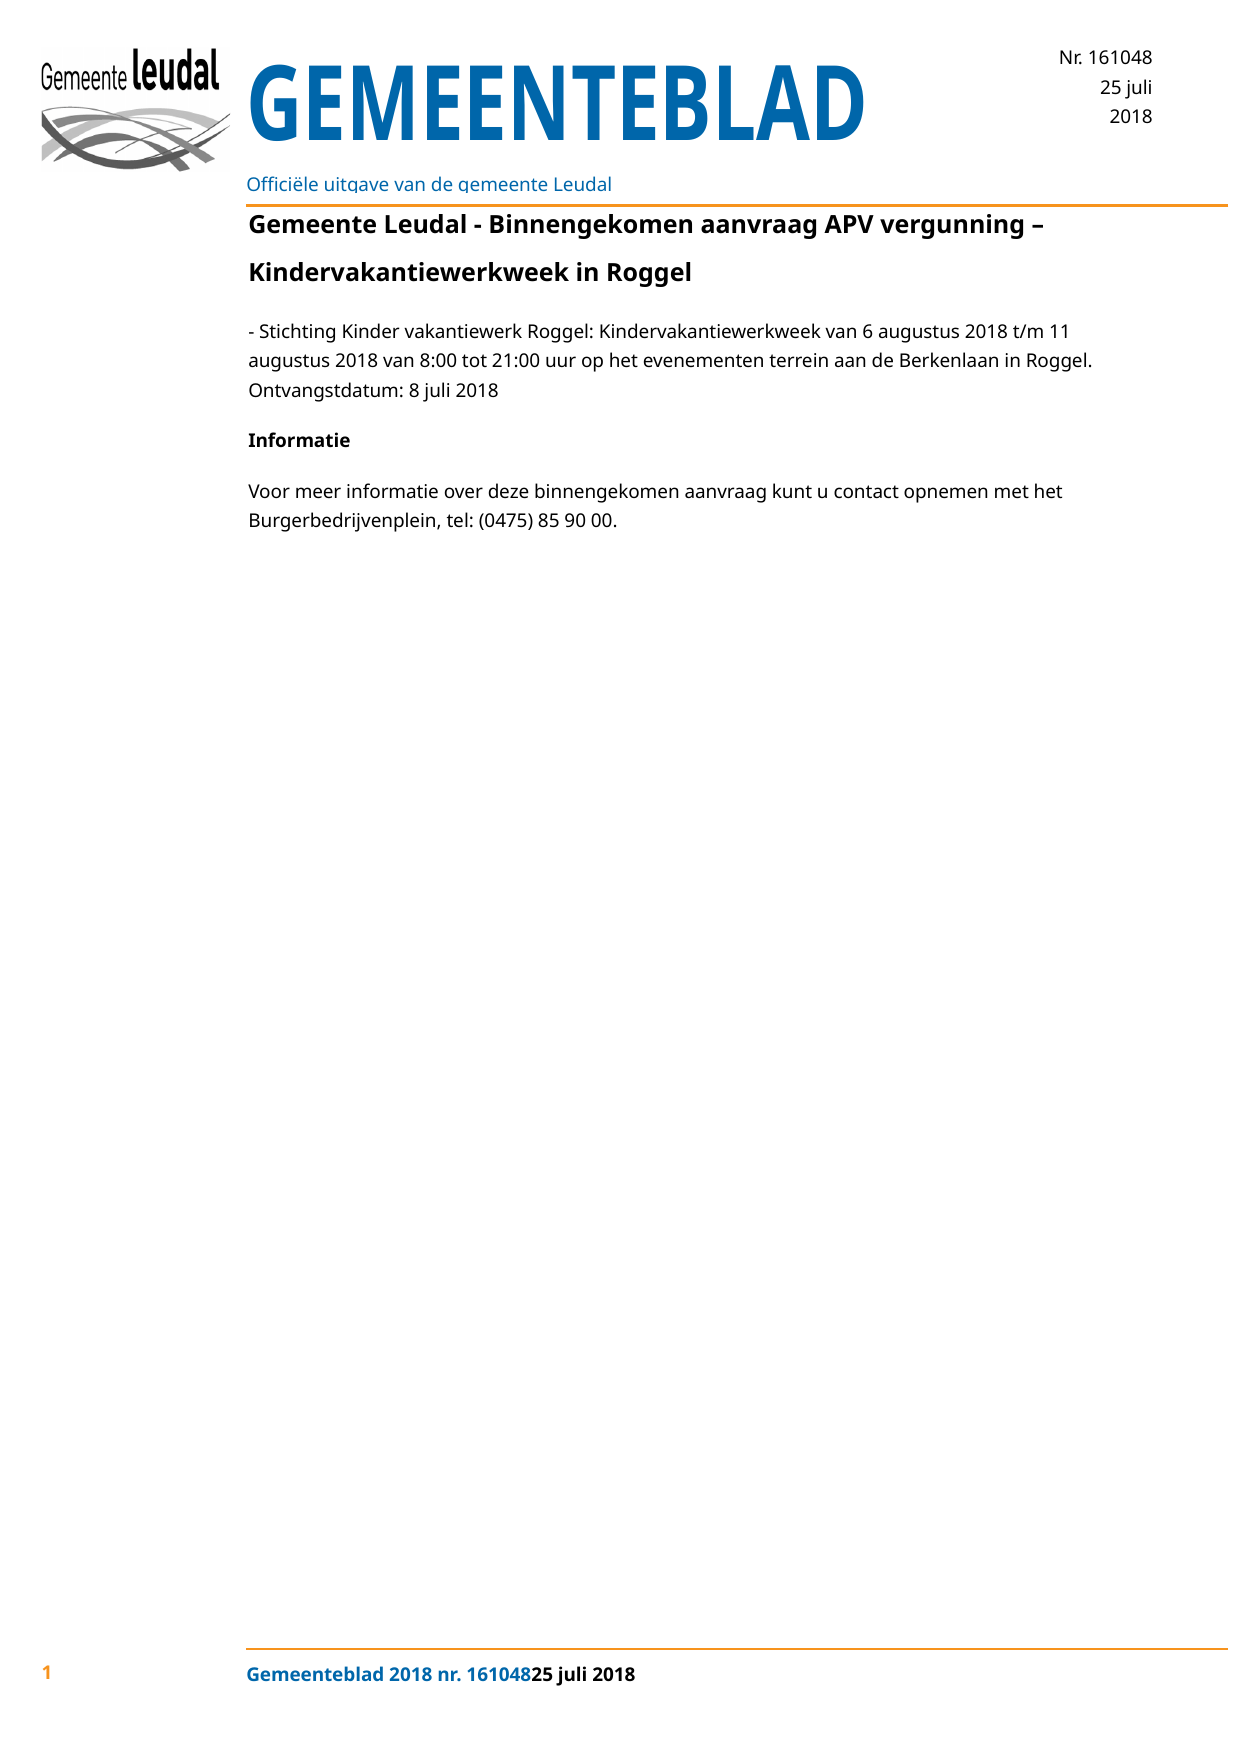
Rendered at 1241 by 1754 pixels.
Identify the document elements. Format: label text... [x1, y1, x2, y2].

text Gemeente Leudal - Binnengekomen aanvraag APV vergunning – Kindervakantiewerkweek in Roggel [248, 207, 1152, 288]
text Voor meer informatie over deze binnengekomen aanvraag kunt u contact opnemen met het Burgerbedrijvenplein, tel: (0475) 85 90 00. [248, 478, 1152, 533]
picture [41, 47, 231, 172]
text - Stichting Kinder vakantiewerk Roggel: Kindervakantiewerkweek van 6 augustus 2018 t/m 11 augustus 2018 van 8:00 tot 21:00 uur op het evenementen terrein aan de Berkenlaan in Roggel. Ontvangstdatum: 8 juli 2018 [248, 318, 1152, 403]
text Informatie [248, 427, 1152, 453]
